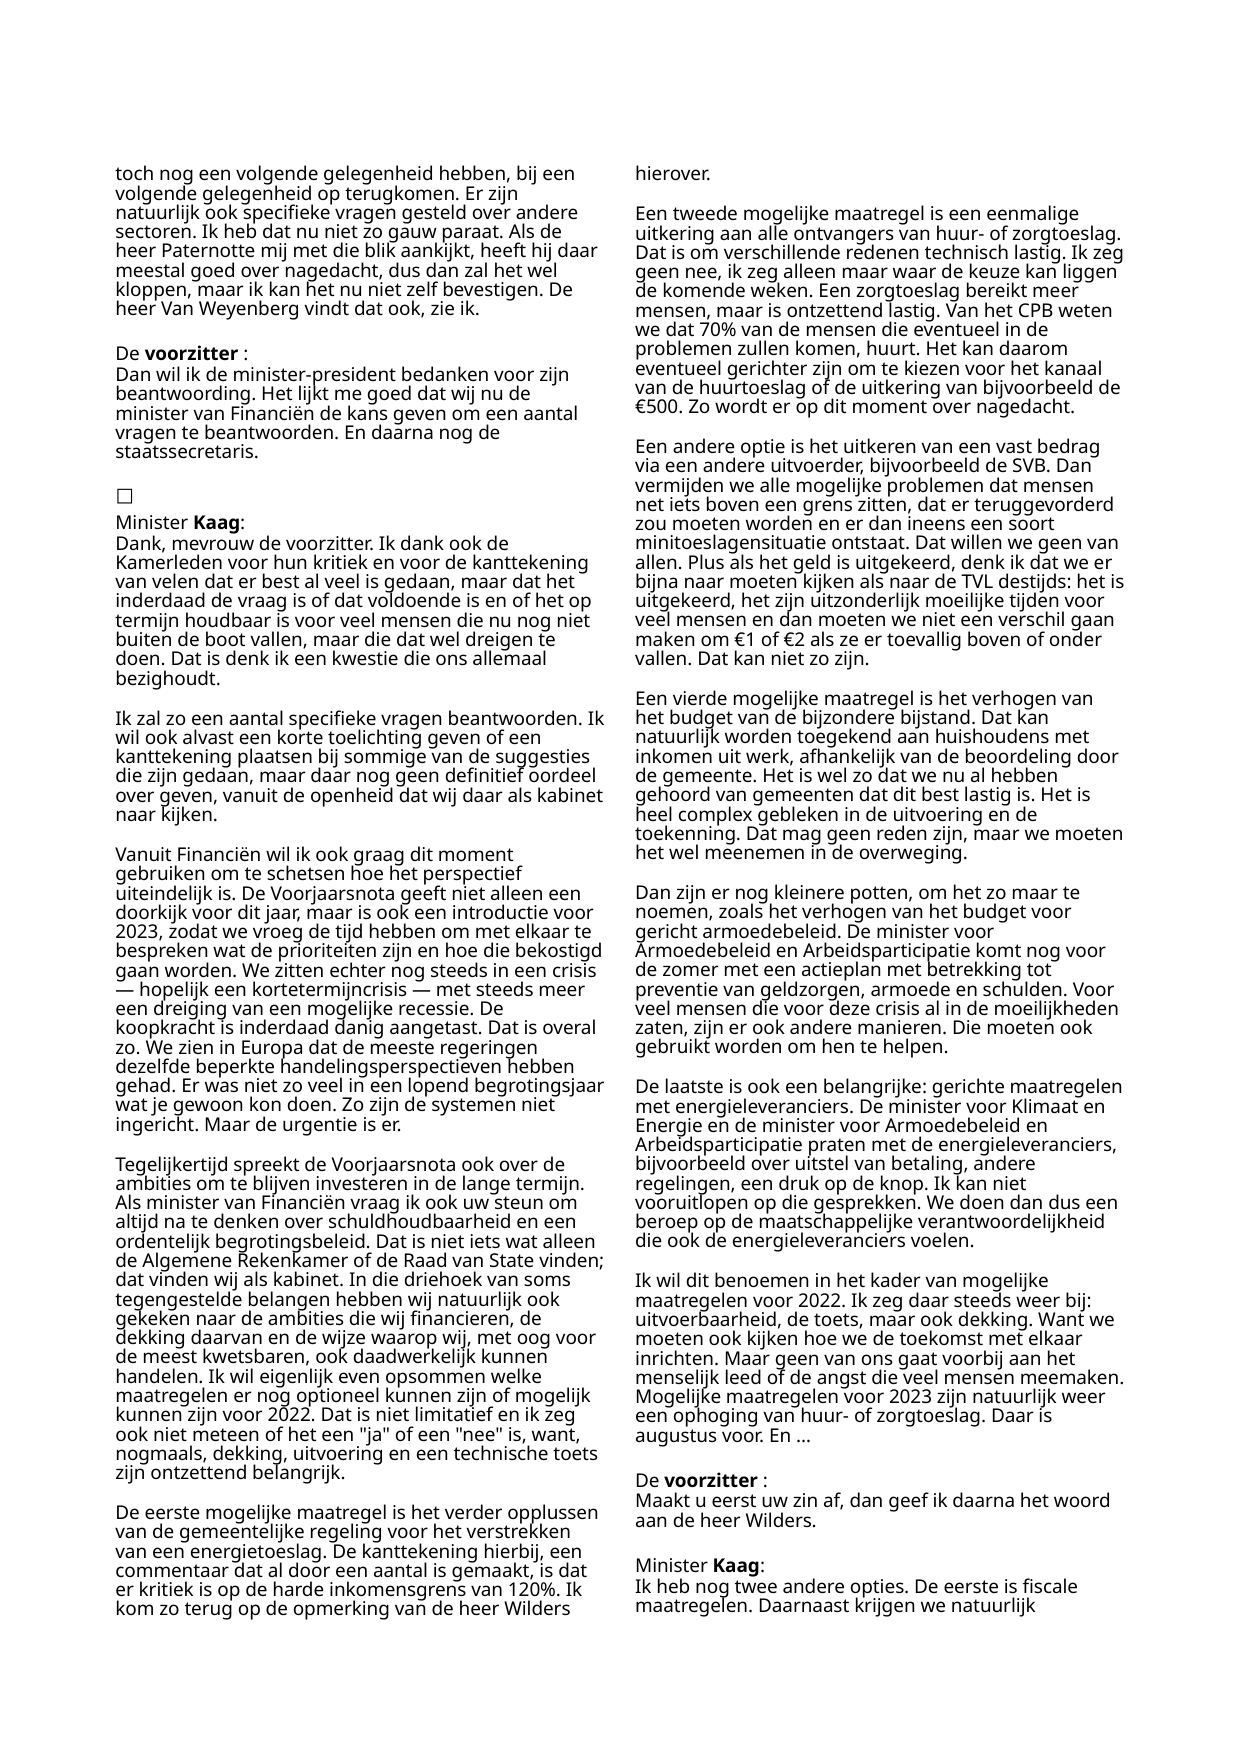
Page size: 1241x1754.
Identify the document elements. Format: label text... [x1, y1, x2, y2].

text De eerste mogelijke maatregel is het verder opplussen van de gemeentelijke regeling voor het verstrekken van een energietoeslag. De kanttekening hierbij, een commentaar dat al door een aantal is gemaakt, is dat er kritiek is op de harde inkomensgrens van 120%. Ik kom zo terug op de opmerking van de heer Wilders [115, 1504, 605, 1620]
text Ik zal zo een aantal specifieke vragen beantwoorden. Ik wil ook alvast een korte toelichting geven of een kanttekening plaatsen bij sommige van de suggesties die zijn gedaan, maar daar nog geen definitief oordeel over geven, vanuit de openheid dat wij daar als kabinet naar kijken. [115, 709, 605, 825]
text Een andere optie is het uitkeren van een vast bedrag via een andere uitvoerder, bijvoorbeeld de SVB. Dan vermijden we alle mogelijke problemen dat mensen net iets boven een grens zitten, dat er teruggevorderd zou moeten worden en er dan ineens een soort minitoeslagensituatie ontstaat. Dat willen we geen van allen. Plus als het geld is uitgekeerd, denk ik dat we er bijna naar moeten kijken als naar de TVL destijds: het is uitgekeerd, het zijn uitzonderlijk moeilijke tijden voor veel mensen en dan moeten we niet een verschil gaan maken om €1 of €2 als ze er toevallig boven of onder vallen. Dat kan niet zo zijn. [635, 438, 1125, 669]
text Minister Kaag: [115, 509, 605, 535]
text Ik heb nog twee andere opties. De eerste is fiscale maatregelen. Daarnaast krijgen we natuurlijk [635, 1578, 1125, 1616]
text Minister Kaag: [635, 1552, 1125, 1578]
text Vanuit Financiën wil ik ook graag dit moment gebruiken om te schetsen hoe het perspectief uiteindelijk is. De Voorjaarsnota geeft niet alleen een doorkijk voor dit jaar, maar is ook een introductie voor 2023, zodat we vroeg de tijd hebben om met elkaar te bespreken wat de prioriteiten zijn en hoe die bekostigd gaan worden. We zitten echter nog steeds in een crisis — hopelijk een kortetermijncrisis — met steeds meer een dreiging van een mogelijke recessie. De koopkracht is inderdaad danig aangetast. Dat is overal zo. We zien in Europa dat de meeste regeringen dezelfde beperkte handelingsperspectieven hebben gehad. Er was niet zo veel in een lopend begrotingsjaar wat je gewoon kon doen. Zo zijn de systemen niet ingericht. Maar de urgentie is er. [115, 846, 605, 1135]
text Tegelijkertijd spreekt de Voorjaarsnota ook over de ambities om te blijven investeren in de lange termijn. Als minister van Financiën vraag ik ook uw steun om altijd na te denken over schuldhoudbaarheid en een ordentelijk begrotingsbeleid. Dat is niet iets wat alleen de Algemene Rekenkamer of de Raad van State vinden; dat vinden wij als kabinet. In die driehoek van soms tegengestelde belangen hebben wij natuurlijk ook gekeken naar de ambities die wij financieren, de dekking daarvan en de wijze waarop wij, met oog voor de meest kwetsbaren, ook daadwerkelijk kunnen handelen. Ik wil eigenlijk even opsommen welke maatregelen er nog optioneel kunnen zijn of mogelijk kunnen zijn voor 2022. Dat is niet limitatief en ik zeg ook niet meteen of het een "ja" of een "nee" is, want, nogmaals, dekking, uitvoering en een technische toets zijn ontzettend belangrijk. [115, 1156, 605, 1483]
text toch nog een volgende gelegenheid hebben, bij een volgende gelegenheid op terugkomen. Er zijn natuurlijk ook specifieke vragen gesteld over andere sectoren. Ik heb dat nu niet zo gauw paraat. Als de heer Paternotte mij met die blik aankijkt, heeft hij daar meestal goed over nagedacht, dus dan zal het wel kloppen, maar ik kan het nu niet zelf bevestigen. De heer Van Weyenberg vindt dat ook, zie ik. [115, 165, 605, 319]
text De voorzitter : [115, 340, 605, 366]
text Dan zijn er nog kleinere potten, om het zo maar te noemen, zoals het verhogen van het budget voor gericht armoedebeleid. De minister voor Armoedebeleid en Arbeidsparticipatie komt nog voor de zomer met een actieplan met betrekking tot preventie van geldzorgen, armoede en schulden. Voor veel mensen die voor deze crisis al in de moeilijkheden zaten, zijn er ook andere manieren. Die moeten ook gebruikt worden om hen te helpen. [635, 884, 1125, 1058]
text Maakt u eerst uw zin af, dan geef ik daarna het woord aan de heer Wilders. [635, 1492, 1125, 1531]
text De laatste is ook een belangrijke: gerichte maatregelen met energieleveranciers. De minister voor Klimaat en Energie en de minister voor Armoedebeleid en Arbeidsparticipatie praten met de energieleveranciers, bijvoorbeeld over uitstel van betaling, andere regelingen, een druk op de knop. Ik kan niet vooruitlopen op die gesprekken. We doen dan dus een beroep op de maatschappelijke verantwoordelijkheid die ook de energieleveranciers voelen. [635, 1078, 1125, 1252]
text De voorzitter : [635, 1467, 1125, 1492]
text ⬜ [115, 483, 605, 509]
text Een vierde mogelijke maatregel is het verhogen van het budget van de bijzondere bijstand. Dat kan natuurlijk worden toegekend aan huishoudens met inkomen uit werk, afhankelijk van de beoordeling door de gemeente. Het is wel zo dat we nu al hebben gehoord van gemeenten dat dit best lastig is. Het is heel complex gebleken in de uitvoering en de toekenning. Dat mag geen reden zijn, maar we moeten het wel meenemen in de overweging. [635, 690, 1125, 863]
text Een tweede mogelijke maatregel is een eenmalige uitkering aan alle ontvangers van huur- of zorgtoeslag. Dat is om verschillende redenen technisch lastig. Ik zeg geen nee, ik zeg alleen maar waar de keuze kan liggen de komende weken. Een zorgtoeslag bereikt meer mensen, maar is ontzettend lastig. Van het CPB weten we dat 70% van de mensen die eventueel in de problemen zullen komen, huurt. Het kan daarom eventueel gerichter zijn om te kiezen voor het kanaal van de huurtoeslag of de uitkering van bijvoorbeeld de €500. Zo wordt er op dit moment over nagedacht. [635, 205, 1125, 417]
text Ik wil dit benoemen in het kader van mogelijke maatregelen voor 2022. Ik zeg daar steeds weer bij: uitvoerbaarheid, de toets, maar ook dekking. Want we moeten ook kijken hoe we de toekomst met elkaar inrichten. Maar geen van ons gaat voorbij aan het menselijk leed of de angst die veel mensen meemaken. Mogelijke maatregelen voor 2023 zijn natuurlijk weer een ophoging van huur- of zorgtoeslag. Daar is augustus voor. En … [635, 1272, 1125, 1446]
text Dan wil ik de minister-president bedanken voor zijn beantwoording. Het lijkt me goed dat wij nu de minister van Financiën de kans geven om een aantal vragen te beantwoorden. En daarna nog de staatssecretaris. [115, 366, 605, 462]
text Dank, mevrouw de voorzitter. Ik dank ook de Kamerleden voor hun kritiek en voor de kanttekening van velen dat er best al veel is gedaan, maar dat het inderdaad de vraag is of dat voldoende is en of het op termijn houdbaar is voor veel mensen die nu nog niet buiten de boot vallen, maar die dat wel dreigen te doen. Dat is denk ik een kwestie die ons allemaal bezighoudt. [115, 535, 605, 689]
text hierover. [635, 165, 1125, 184]
